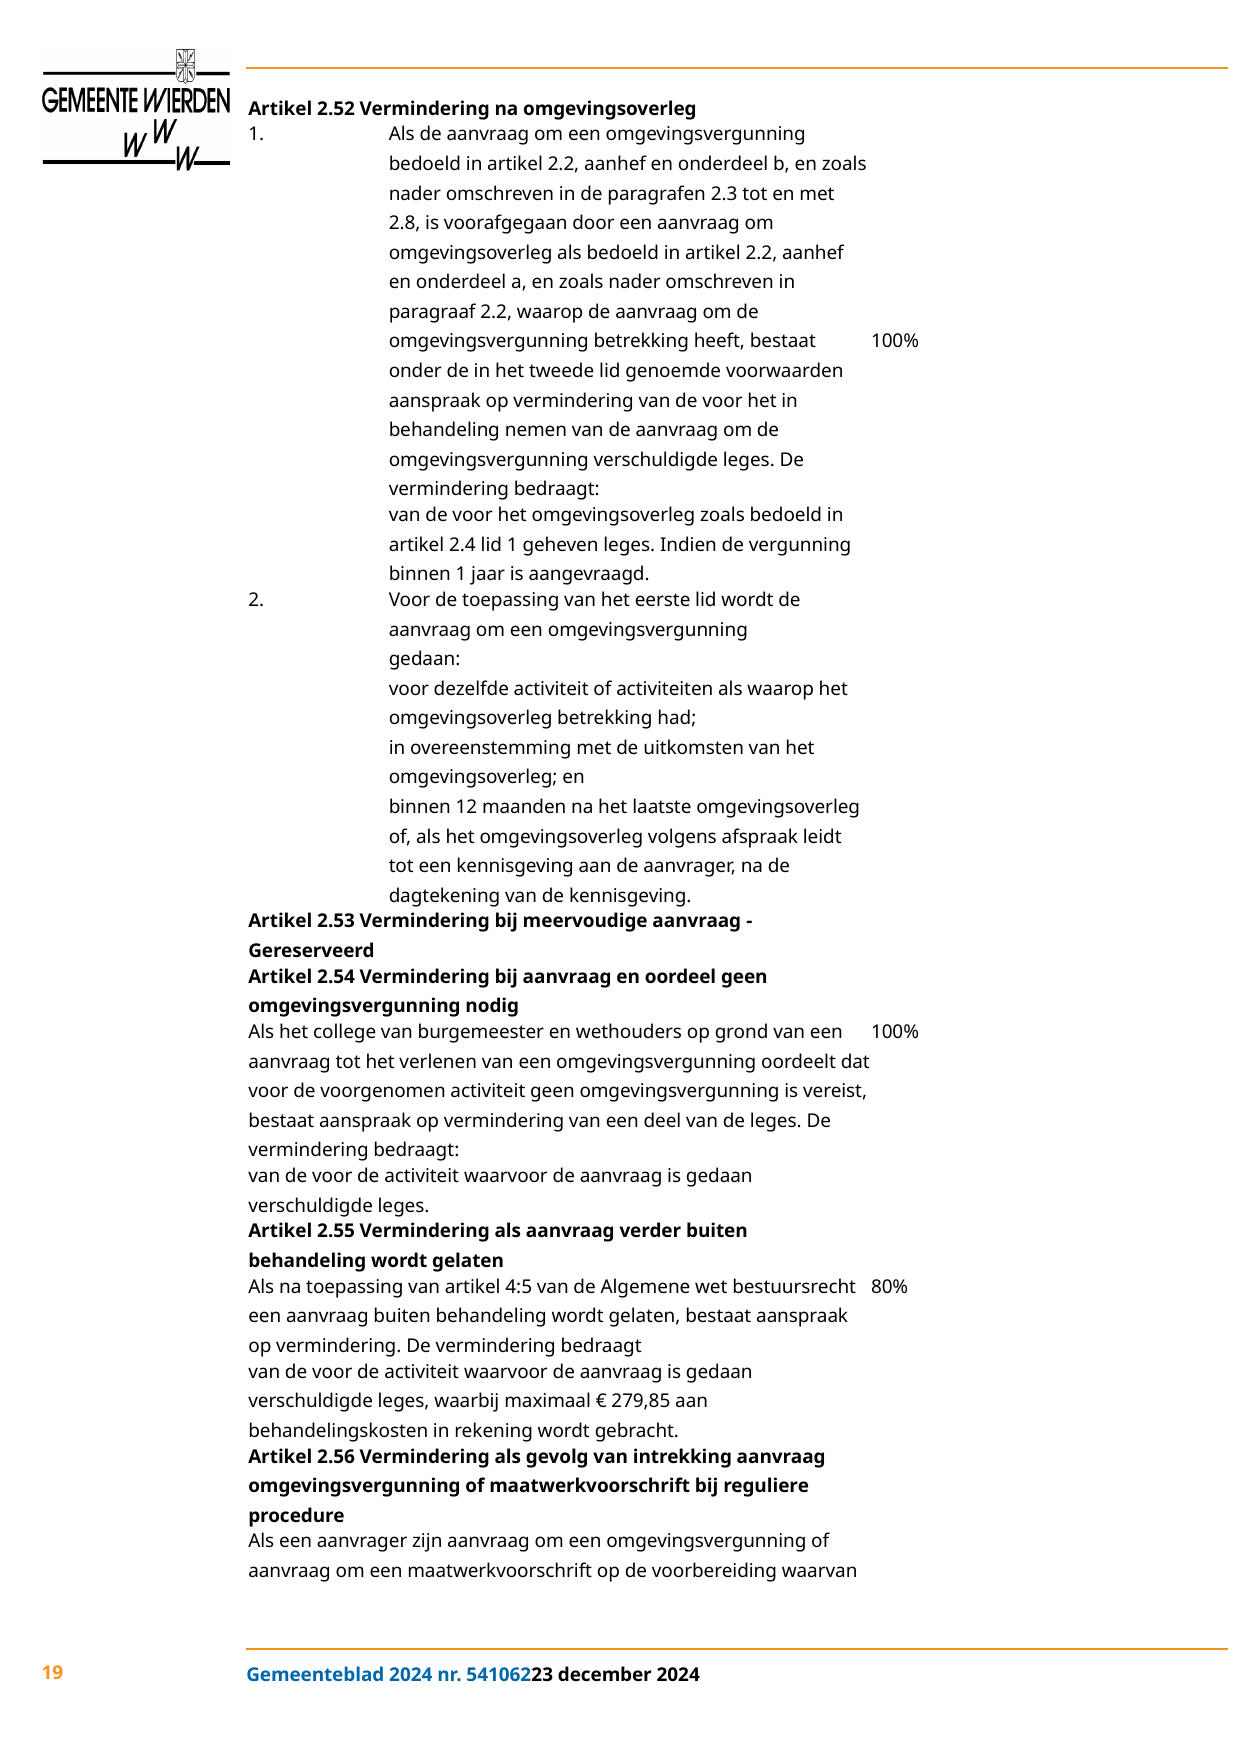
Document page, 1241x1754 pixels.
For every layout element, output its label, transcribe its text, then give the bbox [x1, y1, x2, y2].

table_cell [871, 1358, 1152, 1443]
table_cell Als het college van burgemeester en wethouders op grond van een aanvraag tot het verlenen van een omgevingsvergunning oordeelt dat voor de voorgenomen activiteit geen omgevingsvergunning is vereist, bestaat aanspraak op vermindering van een deel van de leges. De vermindering bedraagt: [248, 1018, 871, 1162]
table_cell [871, 1443, 1152, 1528]
table_cell van de voor de activiteit waarvoor de aanvraag is gedaan verschuldigde leges. [248, 1163, 871, 1218]
table_cell 80% [871, 1273, 1152, 1358]
table_cell [871, 501, 1011, 586]
table_cell 1. [248, 121, 388, 501]
table_cell [871, 586, 1011, 908]
table_cell 100% [871, 121, 1011, 501]
table_cell [871, 908, 1011, 963]
table_cell [248, 501, 388, 586]
table_cell van de voor de activiteit waarvoor de aanvraag is gedaan verschuldigde leges, waarbij maximaal € 279,85 aan behandelingskosten in rekening wordt gebracht. [248, 1358, 871, 1443]
table_cell Als na toepassing van artikel 4:5 van de Algemene wet bestuursrecht een aanvraag buiten behandeling wordt gelaten, bestaat aanspraak op vermindering. De vermindering bedraagt [248, 1273, 871, 1358]
table_cell [871, 1218, 1152, 1273]
table_cell Voor de toepassing van het eerste lid wordt de aanvraag om een omgevingsvergunning gedaan: voor dezelfde activiteit of activiteiten als waarop het omgevingsoverleg betrekking had; in overeenstemming met de uitkomsten van het omgevingsoverleg; en binnen 12 maanden na het laatste omgevingsoverleg of, als het omgevingsoverleg volgens afspraak leidt tot een kennisgeving aan de aanvrager, na de dagtekening van de kennisgeving. [389, 586, 871, 908]
table_cell [871, 1163, 1152, 1218]
table_cell 100% [871, 1018, 1152, 1162]
table_cell [871, 963, 1152, 1018]
table_cell Als een aanvrager zijn aanvraag om een omgevingsvergunning of aanvraag om een maatwerkvoorschrift op de voorbereiding waarvan [248, 1528, 871, 1583]
picture [41, 47, 231, 172]
table_cell 2. [248, 586, 388, 908]
table_cell Artikel 2.53 Vermindering bij meervoudige aanvraag - Gereserveerd [248, 908, 871, 963]
table_cell Artikel 2.56 Vermindering als gevolg van intrekking aanvraag omgevingsvergunning of maatwerkvoorschrift bij reguliere procedure [248, 1443, 871, 1528]
table_cell Artikel 2.54 Vermindering bij aanvraag en oordeel geen omgevingsvergunning nodig [248, 963, 871, 1018]
table_cell Als de aanvraag om een omgevingsvergunning bedoeld in artikel 2.2, aanhef en onderdeel b, en zoals nader omschreven in de paragrafen 2.3 tot en met 2.8, is voorafgegaan door een aanvraag om omgevingsoverleg als bedoeld in artikel 2.2, aanhef en onderdeel a, en zoals nader omschreven in paragraaf 2.2, waarop de aanvraag om de omgevingsvergunning betrekking heeft, bestaat onder de in het tweede lid genoemde voorwaarden aanspraak op vermindering van de voor het in behandeling nemen van de aanvraag om de omgevingsvergunning verschuldigde leges. De vermindering bedraagt: [389, 121, 871, 501]
table_cell [871, 1528, 1152, 1583]
table_cell Artikel 2.55 Vermindering als aanvraag verder buiten behandeling wordt gelaten [248, 1218, 871, 1273]
table_cell van de voor het omgevingsoverleg zoals bedoeld in artikel 2.4 lid 1 geheven leges. Indien de vergunning binnen 1 jaar is aangevraagd. [389, 501, 871, 586]
table_header [871, 95, 1011, 121]
table_header Artikel 2.52 Vermindering na omgevingsoverleg [248, 95, 871, 121]
